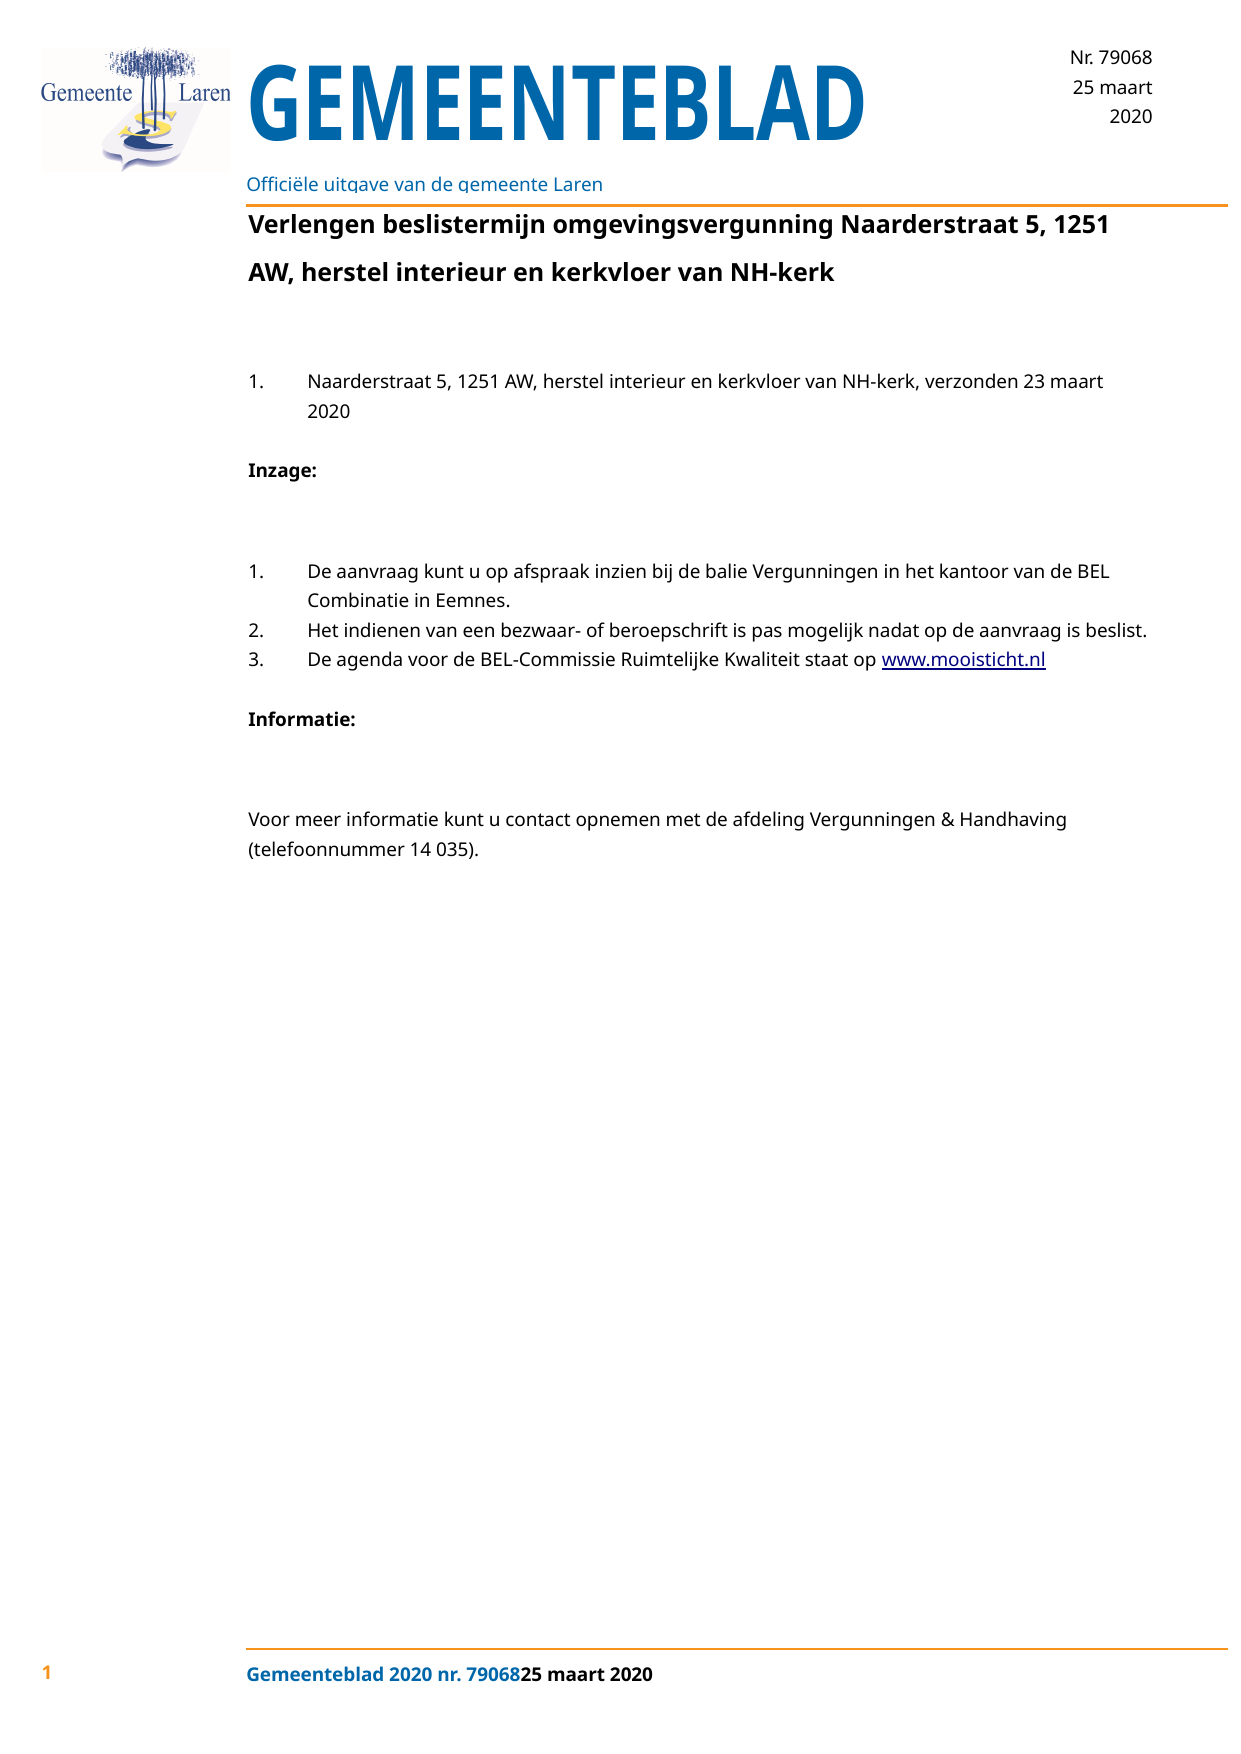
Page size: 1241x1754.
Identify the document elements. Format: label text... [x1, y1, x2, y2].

text Verlengen beslistermijn omgevingsvergunning Naarderstraat 5, 1251 AW, herstel interieur en kerkvloer van NH-kerk [248, 207, 1152, 288]
list Het indienen van een bezwaar- of beroepschrift is pas mogelijk nadat op de aanvraag is beslist. [248, 617, 1152, 643]
picture [41, 47, 231, 172]
list Naarderstraat 5, 1251 AW, herstel interieur en kerkvloer van NH-kerk, verzonden 23 maart 2020 [248, 368, 1152, 424]
list De agenda voor de BEL-Commissie Ruimtelijke Kwaliteit staat op www.mooisticht.nl [248, 647, 1152, 672]
list De aanvraag kunt u op afspraak inzien bij de balie Vergunningen in het kantoor van de BEL Combinatie in Eemnes. [248, 558, 1152, 613]
text Inzage: [248, 457, 1152, 483]
text Voor meer informatie kunt u contact opnemen met de afdeling Vergunningen & Handhaving (telefoonnummer 14 035). [248, 807, 1152, 862]
text Informatie: [248, 706, 1152, 732]
